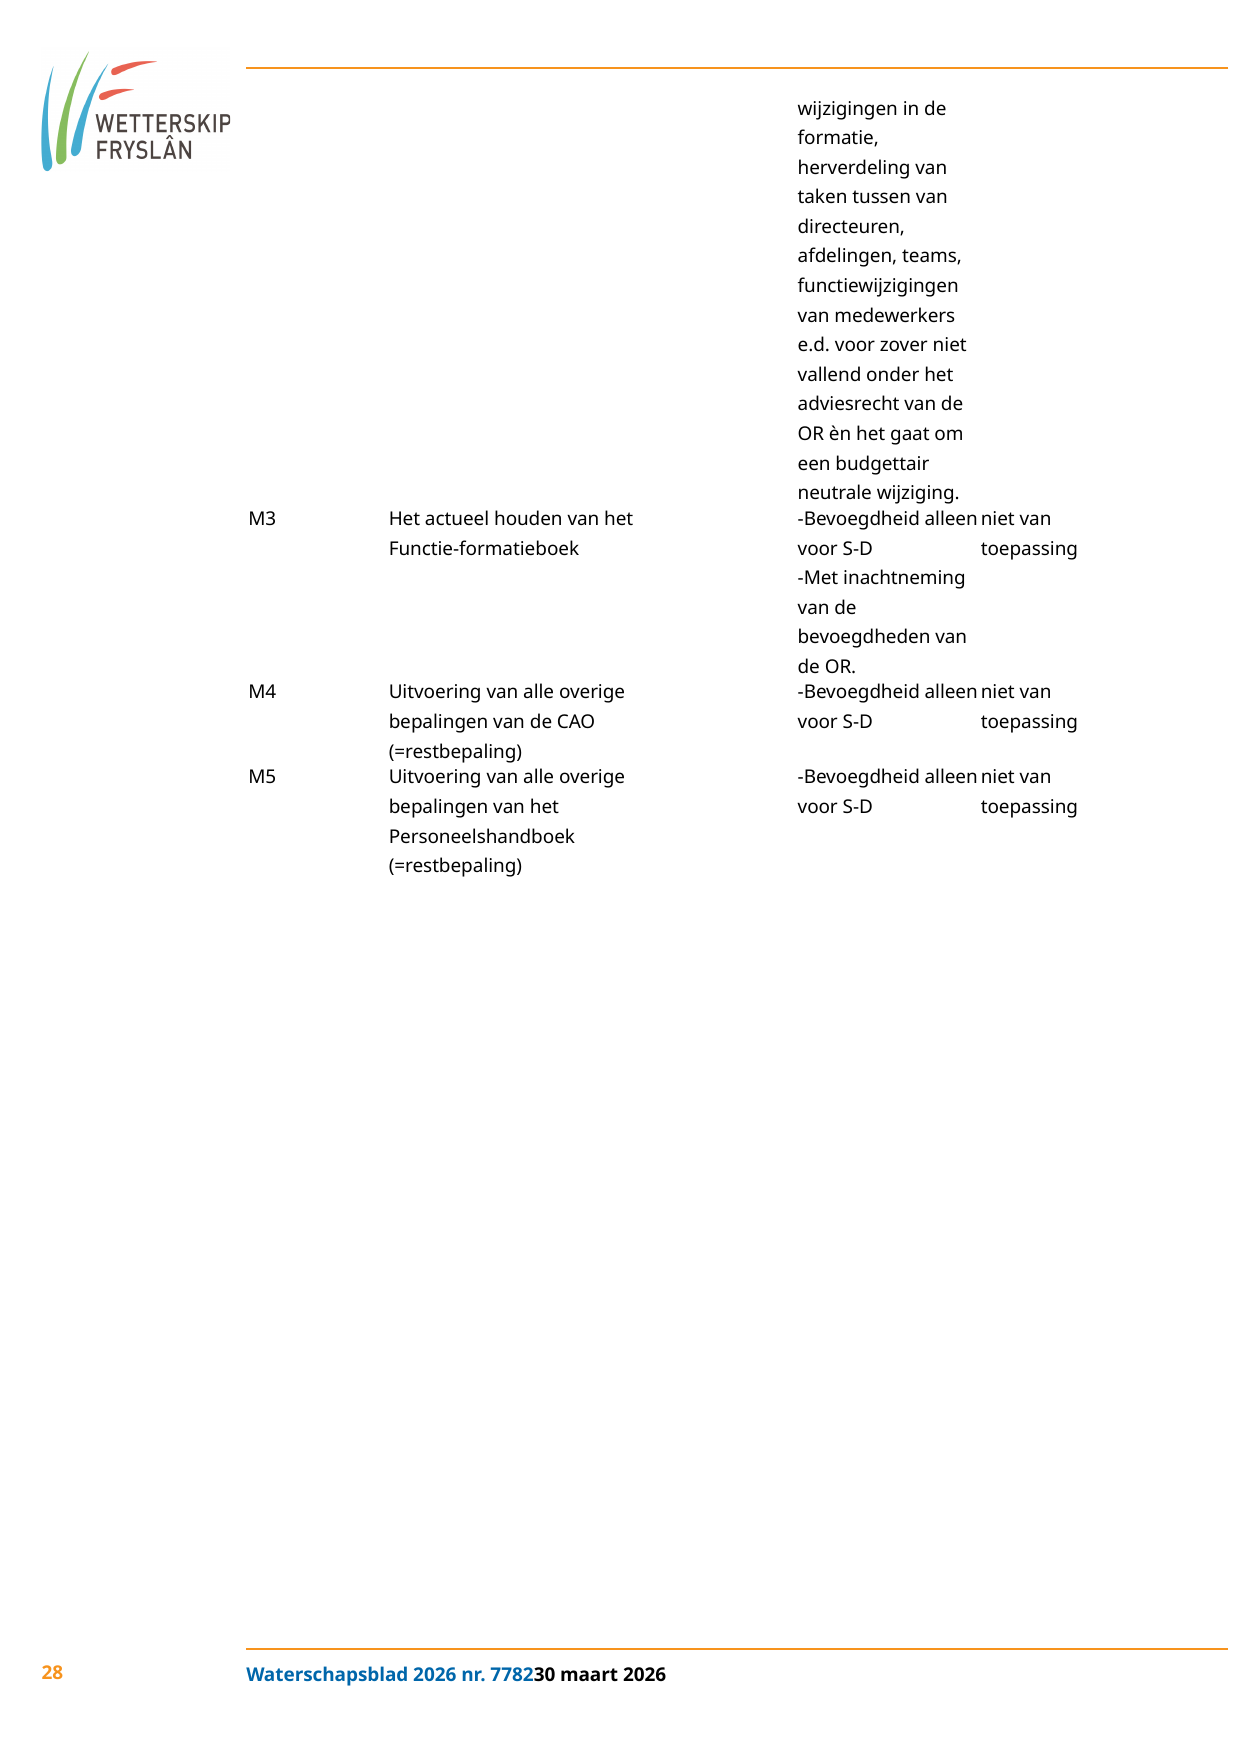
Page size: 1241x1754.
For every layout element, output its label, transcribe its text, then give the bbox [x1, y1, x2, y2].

table_cell M3 [248, 505, 388, 679]
table_cell wijzigingen in de formatie, herverdeling van taken tussen van directeuren, afdelingen, teams, functiewijzigingen van medewerkers e.d. voor zover niet vallend onder het adviesrecht van de OR èn het gaat om een budgettair neutrale wijziging. [798, 95, 981, 505]
table_cell niet van toepassing [981, 505, 1152, 679]
table_cell Uitvoering van alle overige bepalingen van de CAO (=restbepaling) [389, 679, 657, 764]
table_cell Uitvoering van alle overige bepalingen van het Personeelshandboek (=restbepaling) [389, 764, 657, 878]
table_cell -Bevoegdheid alleen voor S-D [798, 679, 981, 764]
table_cell niet van toepassing [981, 764, 1152, 878]
table_cell [389, 95, 657, 505]
table_cell Het actueel houden van het Functie-formatieboek [389, 505, 657, 679]
table_cell M4 [248, 679, 388, 764]
picture [41, 47, 231, 172]
table_cell [657, 764, 797, 878]
table_cell [248, 95, 388, 505]
table_cell [657, 679, 797, 764]
table_cell -Bevoegdheid alleen voor S-D [798, 764, 981, 878]
table_cell [981, 95, 1152, 505]
table_cell [657, 505, 797, 679]
table_cell M5 [248, 764, 388, 878]
table_cell niet van toepassing [981, 679, 1152, 764]
table_cell [657, 95, 797, 505]
table_cell -Bevoegdheid alleen voor S-D -Met inachtneming van de bevoegdheden van de OR. [798, 505, 981, 679]
